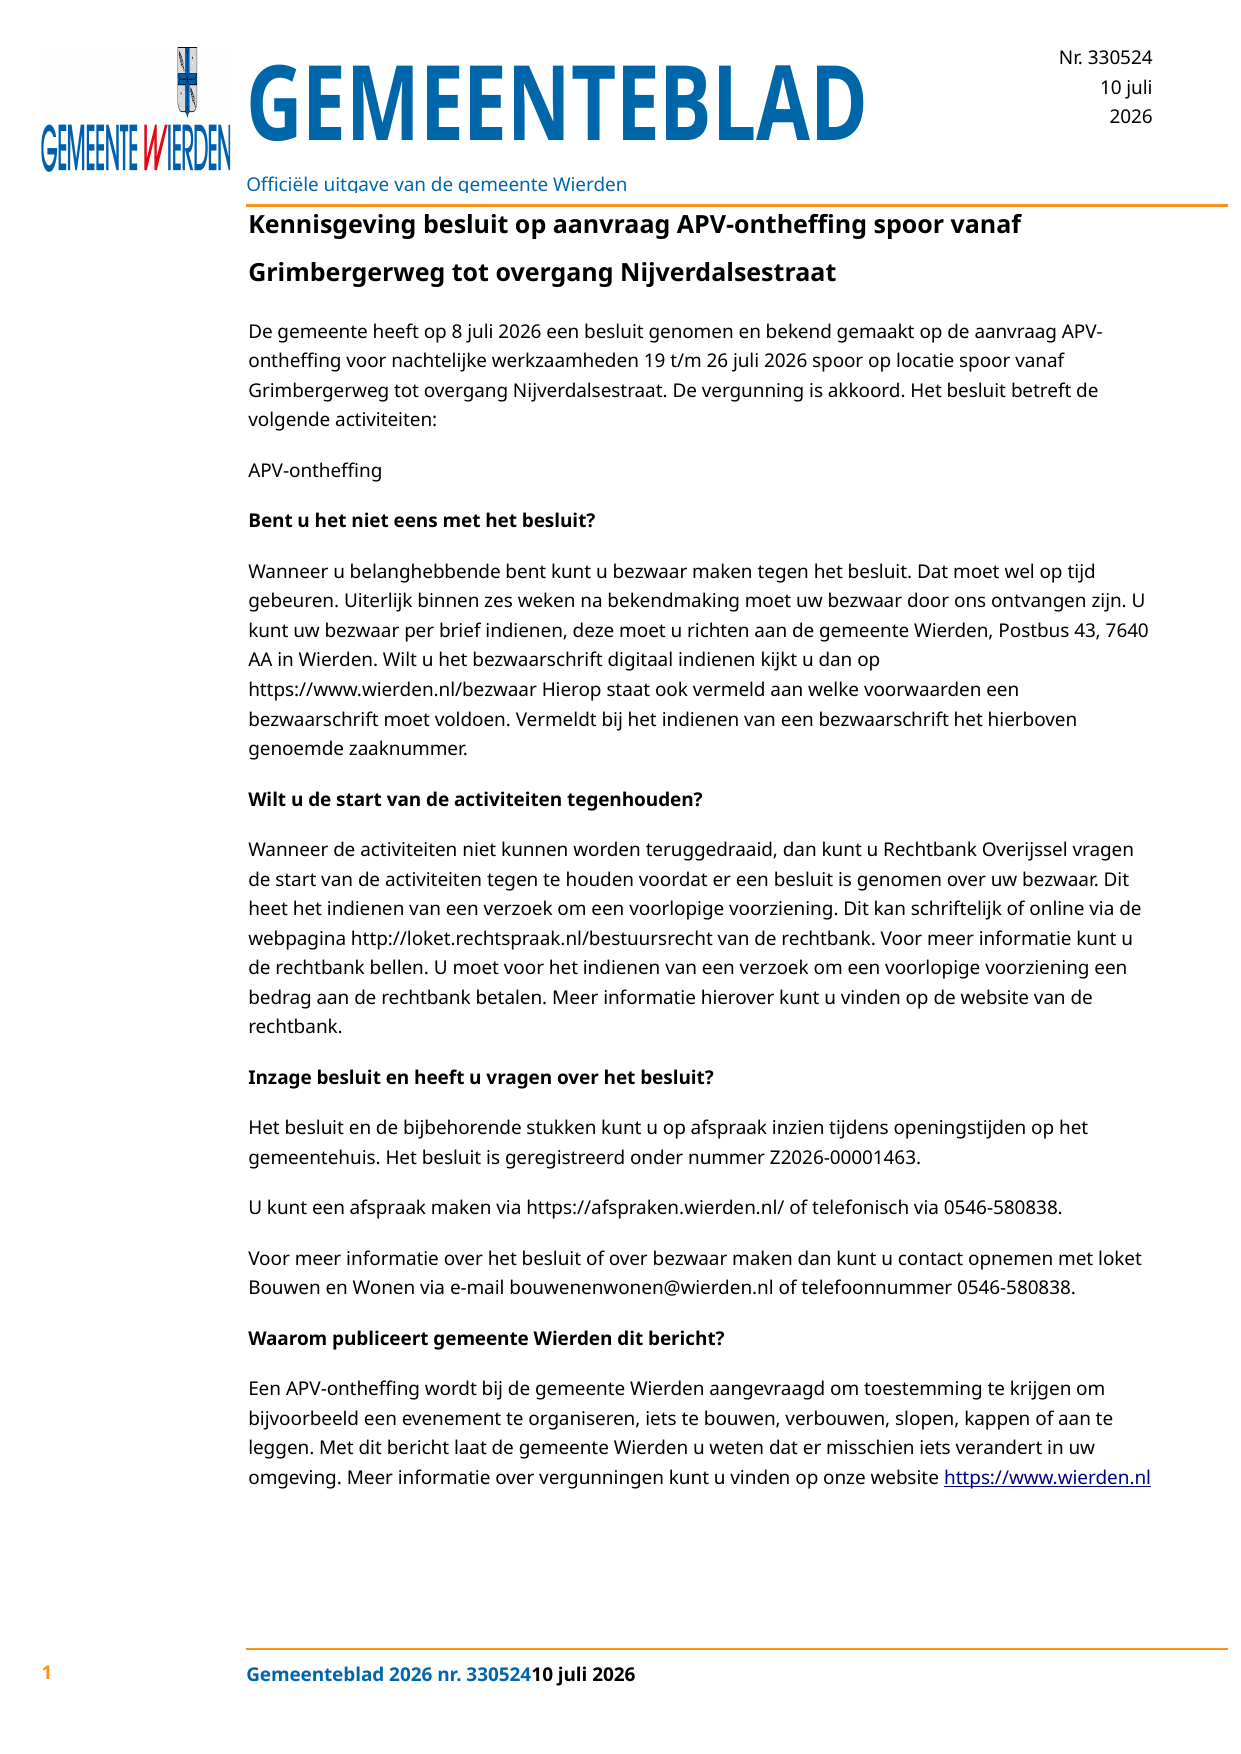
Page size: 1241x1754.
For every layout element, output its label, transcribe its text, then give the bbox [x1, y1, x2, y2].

text Inzage besluit en heeft u vragen over het besluit? [248, 1064, 1152, 1090]
text Waarom publiceert gemeente Wierden dit bericht? [248, 1325, 1152, 1351]
text Het besluit en de bijbehorende stukken kunt u op afspraak inzien tijdens openingstijden op het gemeentehuis. Het besluit is geregistreerd onder nummer Z2026-00001463. [248, 1114, 1152, 1170]
text Bent u het niet eens met het besluit? [248, 507, 1152, 533]
text APV-ontheffing [248, 457, 1152, 483]
text U kunt een afspraak maken via https://afspraken.wierden.nl/ of telefonisch via 0546-580838. [248, 1194, 1152, 1220]
text Kennisgeving besluit op aanvraag APV-ontheffing spoor vanaf Grimbergerweg tot overgang Nijverdalsestraat [248, 207, 1152, 288]
text Voor meer informatie over het besluit of over bezwaar maken dan kunt u contact opnemen met loket Bouwen en Wonen via e-mail bouwenenwonen@wierden.nl of telefoonnummer 0546-580838. [248, 1245, 1152, 1300]
text Wanneer de activiteiten niet kunnen worden teruggedraaid, dan kunt u Rechtbank Overijssel vragen de start van de activiteiten tegen te houden voordat er een besluit is genomen over uw bezwaar. Dit heet het indienen van een verzoek om een voorlopige voorziening. Dit kan schriftelijk of online via de webpagina http://loket.rechtspraak.nl/bestuursrecht van de rechtbank. Voor meer informatie kunt u de rechtbank bellen. U moet voor het indienen van een verzoek om een voorlopige voorziening een bedrag aan de rechtbank betalen. Meer informatie hierover kunt u vinden op de website van de rechtbank. [248, 836, 1152, 1039]
text Wilt u de start van de activiteiten tegenhouden? [248, 786, 1152, 812]
text De gemeente heeft op 8 juli 2026 een besluit genomen en bekend gemaakt op de aanvraag APV-ontheffing voor nachtelijke werkzaamheden 19 t/m 26 juli 2026 spoor op locatie spoor vanaf Grimbergerweg tot overgang Nijverdalsestraat. De vergunning is akkoord. Het besluit betreft de volgende activiteiten: [248, 318, 1152, 432]
text Wanneer u belanghebbende bent kunt u bezwaar maken tegen het besluit. Dat moet wel op tijd gebeuren. Uiterlijk binnen zes weken na bekendmaking moet uw bezwaar door ons ontvangen zijn. U kunt uw bezwaar per brief indienen, deze moet u richten aan de gemeente Wierden, Postbus 43, 7640 AA in Wierden. Wilt u het bezwaarschrift digitaal indienen kijkt u dan op https://www.wierden.nl/bezwaar Hierop staat ook vermeld aan welke voorwaarden een bezwaarschrift moet voldoen. Vermeldt bij het indienen van een bezwaarschrift het hierboven genoemde zaaknummer. [248, 558, 1152, 761]
picture [41, 47, 231, 172]
text Een APV-ontheffing wordt bij de gemeente Wierden aangevraagd om toestemming te krijgen om bijvoorbeeld een evenement te organiseren, iets te bouwen, verbouwen, slopen, kappen of aan te leggen. Met dit bericht laat de gemeente Wierden u weten dat er misschien iets verandert in uw omgeving. Meer informatie over vergunningen kunt u vinden op onze website https://www.wierden.nl [248, 1375, 1152, 1490]
